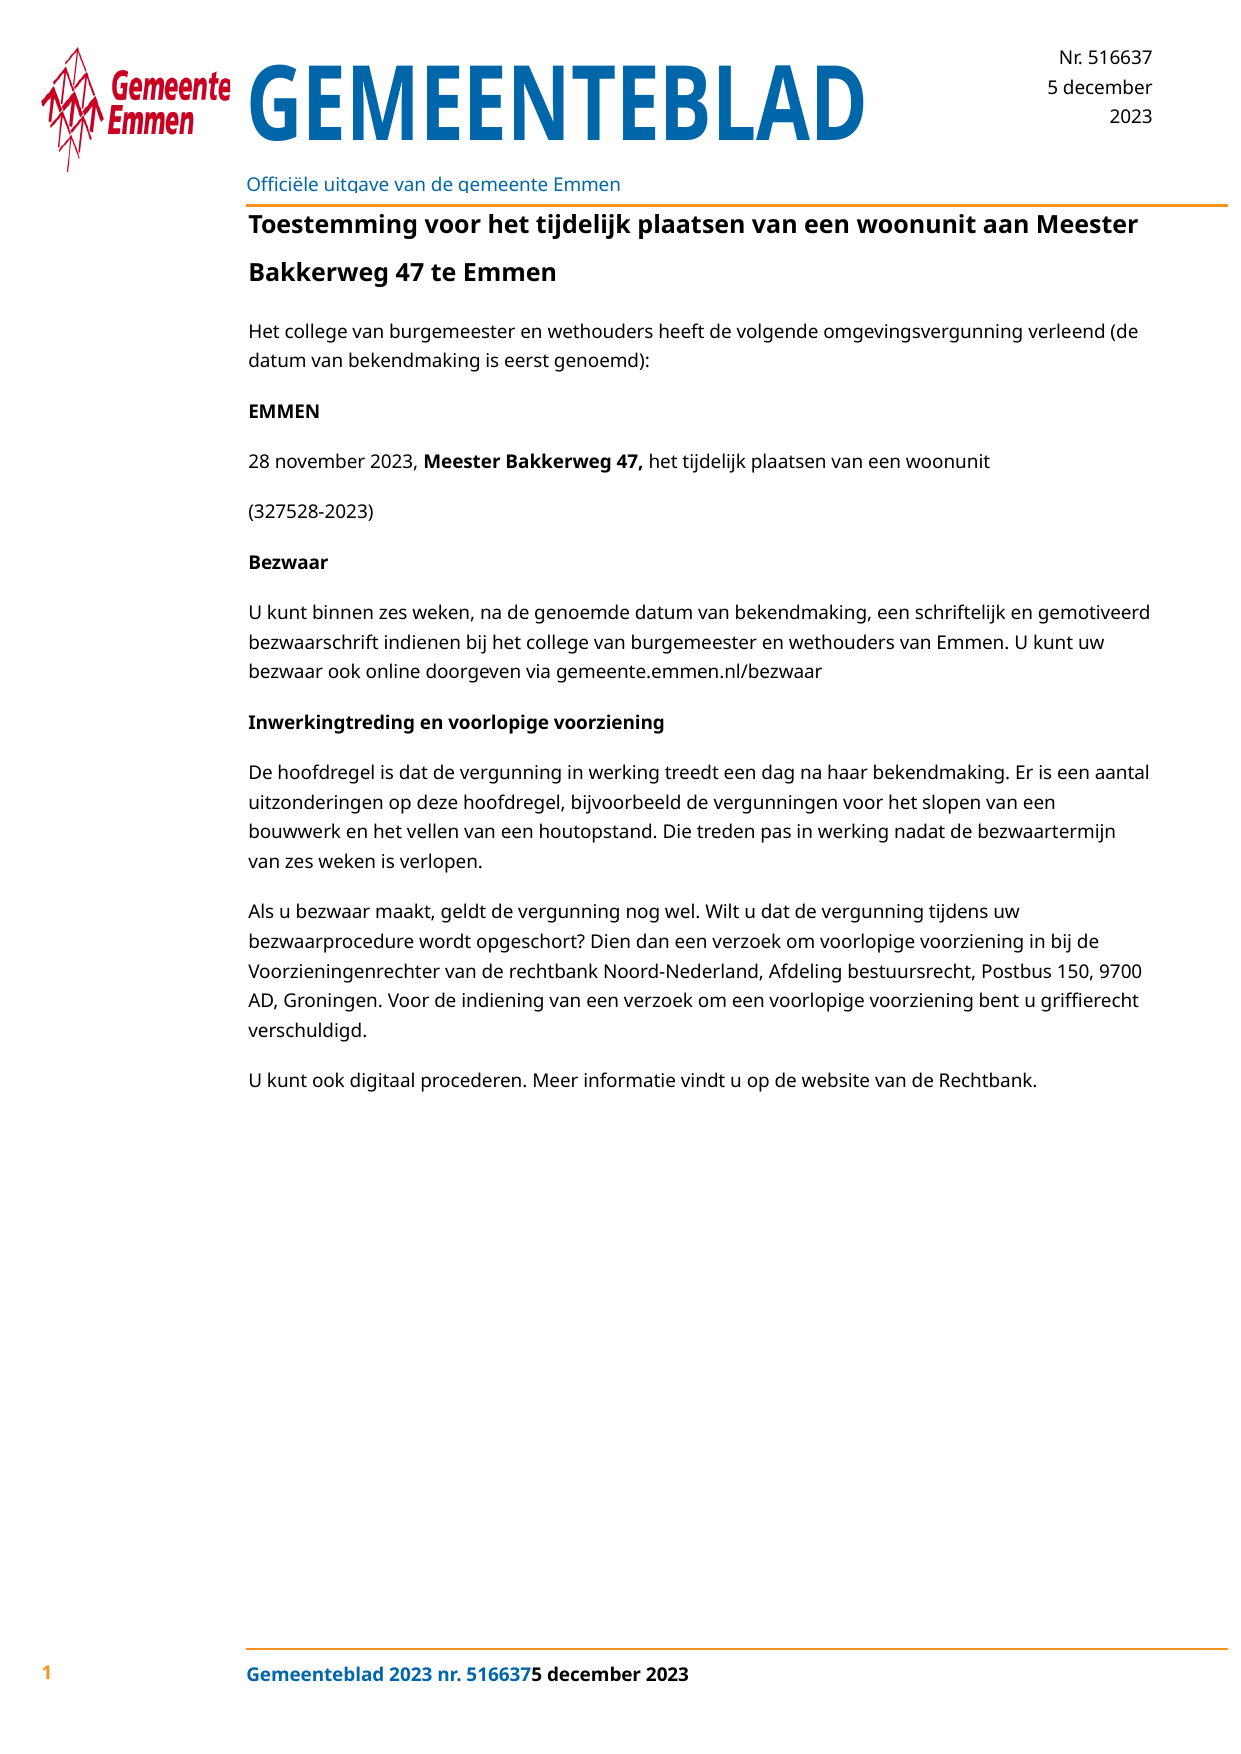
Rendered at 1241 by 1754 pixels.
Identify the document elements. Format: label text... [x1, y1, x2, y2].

text (327528-2023) [248, 499, 1152, 524]
text EMMEN [248, 398, 1152, 424]
text Toestemming voor het tijdelijk plaatsen van een woonunit aan Meester Bakkerweg 47 te Emmen [248, 207, 1152, 288]
text De hoofdregel is dat de vergunning in werking treedt een dag na haar bekendmaking. Er is een aantal uitzonderingen op deze hoofdregel, bijvoorbeeld de vergunningen voor het slopen van een bouwwerk en het vellen van een houtopstand. Die treden pas in werking nadat de bezwaartermijn van zes weken is verlopen. [248, 759, 1152, 874]
text Als u bezwaar maakt, geldt de vergunning nog wel. Wilt u dat de vergunning tijdens uw bezwaarprocedure wordt opgeschort? Dien dan een verzoek om voorlopige voorziening in bij de Voorzieningenrechter van de rechtbank Noord-Nederland, Afdeling bestuursrecht, Postbus 150, 9700 AD, Groningen. Voor de indiening van een verzoek om een voorlopige voorziening bent u griffierecht verschuldigd. [248, 899, 1152, 1043]
text Het college van burgemeester en wethouders heeft de volgende omgevingsvergunning verleend (de datum van bekendmaking is eerst genoemd): [248, 318, 1152, 373]
text Bezwaar [248, 549, 1152, 575]
picture [41, 47, 231, 172]
text Inwerkingtreding en voorlopige voorziening [248, 709, 1152, 735]
text U kunt binnen zes weken, na de genoemde datum van bekendmaking, een schriftelijk en gemotiveerd bezwaarschrift indienen bij het college van burgemeester en wethouders van Emmen. U kunt uw bezwaar ook online doorgeven via gemeente.emmen.nl/bezwaar [248, 599, 1152, 684]
text U kunt ook digitaal procederen. Meer informatie vindt u op de website van de Rechtbank. [248, 1067, 1152, 1093]
text 28 november 2023, Meester Bakkerweg 47, het tijdelijk plaatsen van een woonunit [248, 448, 1152, 474]
